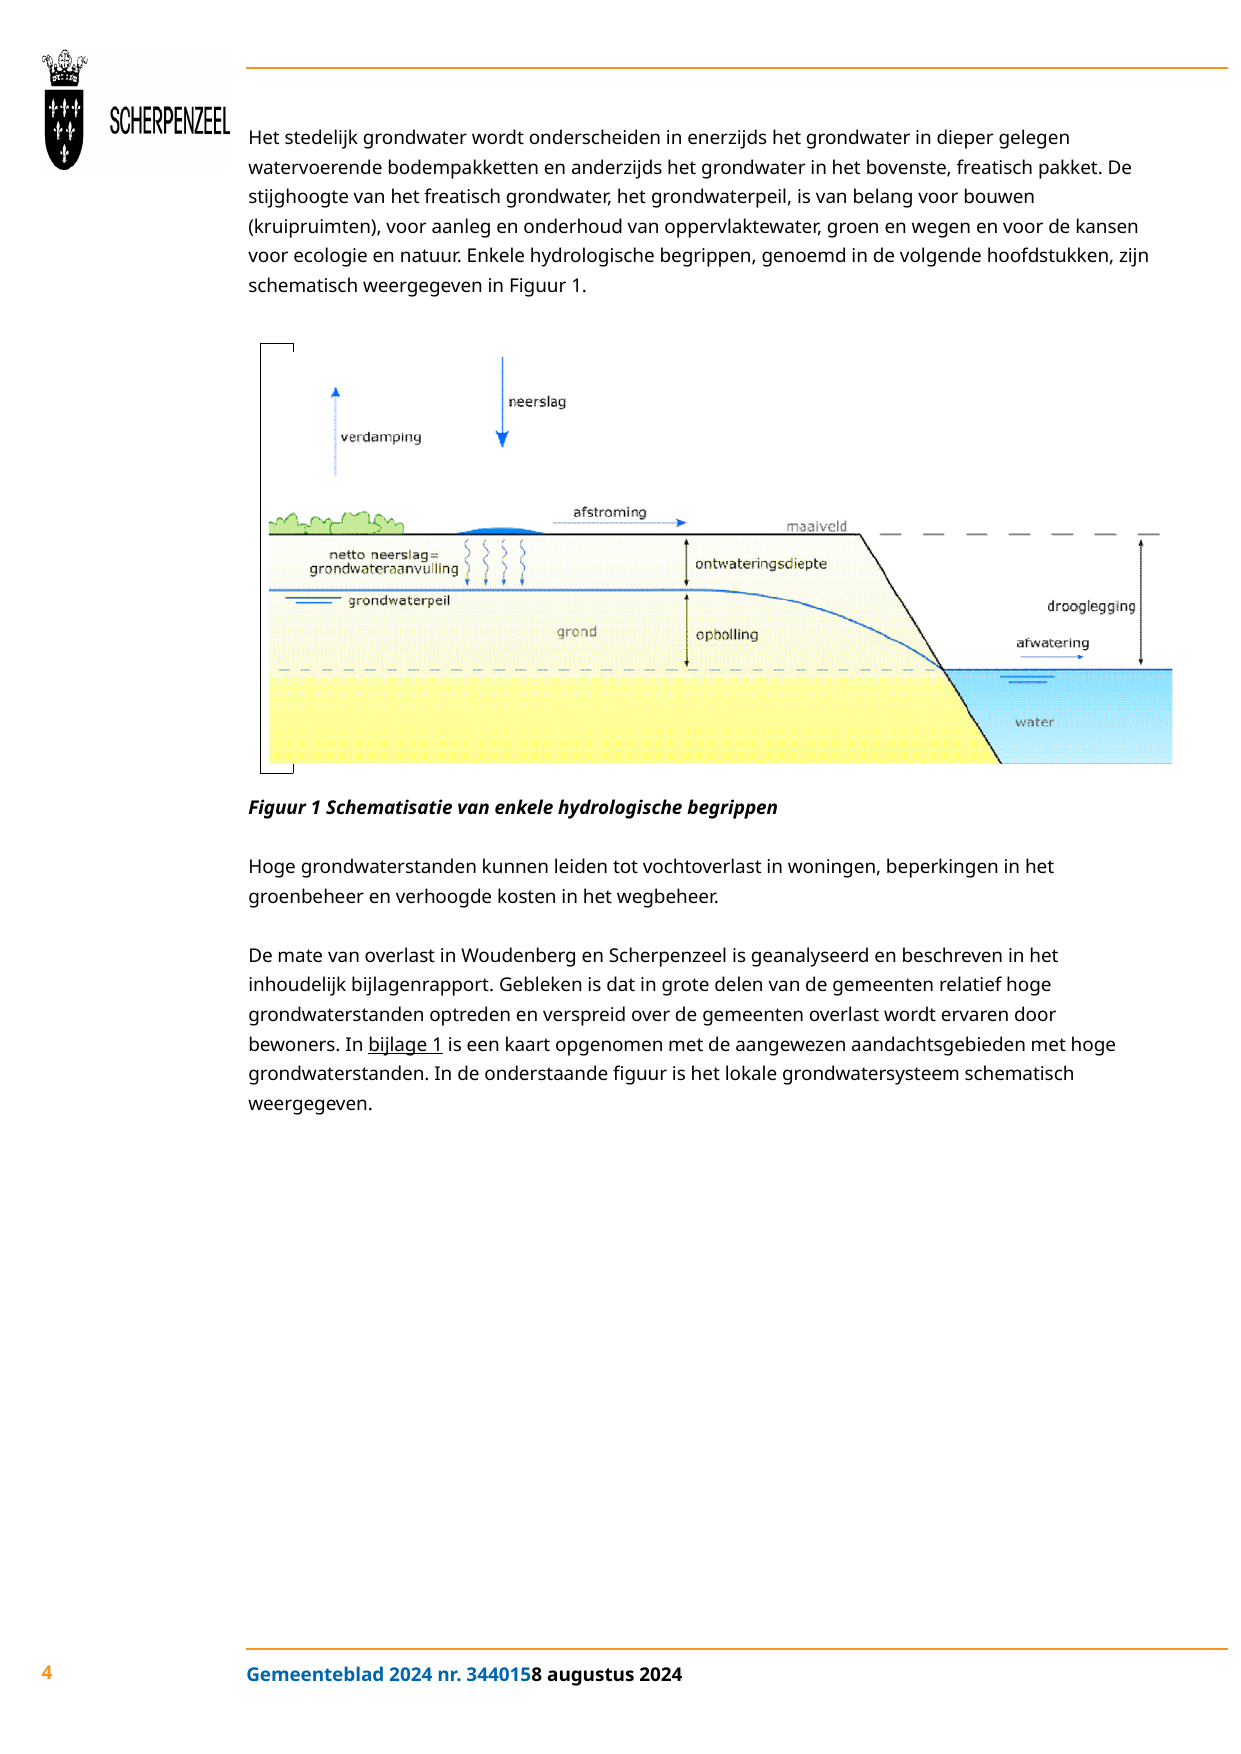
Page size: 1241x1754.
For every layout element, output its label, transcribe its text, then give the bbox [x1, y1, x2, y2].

picture [41, 47, 231, 172]
picture [268, 352, 1173, 764]
text Figuur 1 Schematisatie van enkele hydrologische begrippen [248, 794, 1152, 820]
text De mate van overlast in Woudenberg en Scherpenzeel is geanalyseerd en beschreven in het inhoudelijk bijlagenrapport. Gebleken is dat in grote delen van de gemeenten relatief hoge grondwaterstanden optreden en verspreid over de gemeenten overlast wordt ervaren door bewoners. In bijlage 1 is een kaart opgenomen met de aangewezen aandachtsgebieden met hoge grondwaterstanden. In de onderstaande figuur is het lokale grondwatersysteem schematisch weergegeven. [248, 942, 1152, 1116]
text Hoge grondwaterstanden kunnen leiden tot vochtoverlast in woningen, beperkingen in het groenbeheer en verhoogde kosten in het wegbeheer. [248, 853, 1152, 908]
text Het stedelijk grondwater wordt onderscheiden in enerzijds het grondwater in dieper gelegen watervoerende bodempakketten en anderzijds het grondwater in het bovenste, freatisch pakket. De stijghoogte van het freatisch grondwater, het grondwaterpeil, is van belang voor bouwen (kruipruimten), voor aanleg en onderhoud van oppervlaktewater, groen en wegen en voor de kansen voor ecologie en natuur. Enkele hydrologische begrippen, genoemd in de volgende hoofdstukken, zijn schematisch weergegeven in Figuur 1. [248, 124, 1152, 298]
